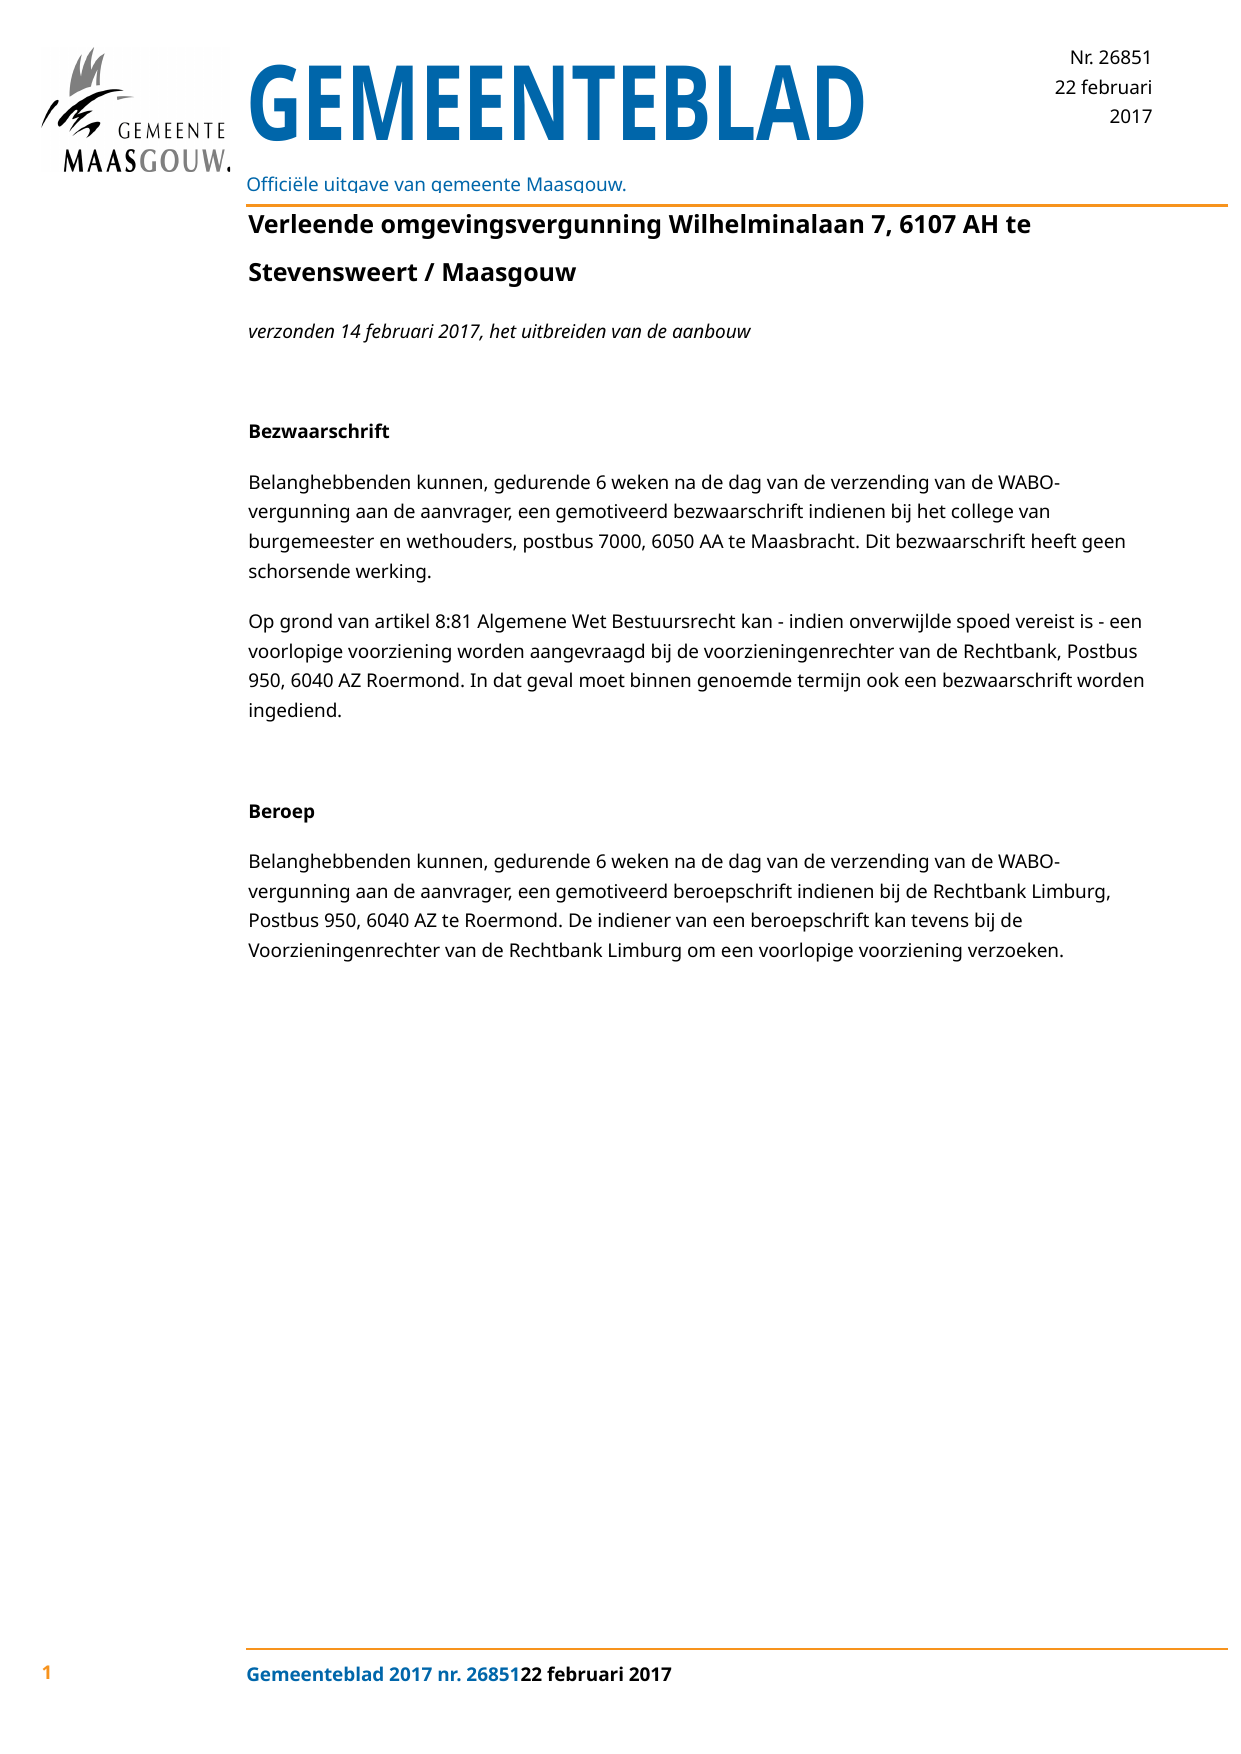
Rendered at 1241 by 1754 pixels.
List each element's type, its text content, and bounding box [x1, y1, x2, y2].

text Op grond van artikel 8:81 Algemene Wet Bestuursrecht kan - indien onverwijlde spoed vereist is - een voorlopige voorziening worden aangevraagd bij de voorzieningenrechter van de Rechtbank, Postbus 950, 6040 AZ Roermond. In dat geval moet binnen genoemde termijn ook een bezwaarschrift worden ingediend. [248, 608, 1152, 723]
text Verleende omgevingsvergunning Wilhelminalaan 7, 6107 AH te Stevensweert / Maasgouw [248, 207, 1152, 288]
text Belanghebbenden kunnen, gedurende 6 weken na de dag van de verzending van de WABO-vergunning aan de aanvrager, een gemotiveerd beroepschrift indienen bij de Rechtbank Limburg, Postbus 950, 6040 AZ te Roermond. De indiener van een beroepschrift kan tevens bij de Voorzieningenrechter van de Rechtbank Limburg om een voorlopige voorziening verzoeken. [248, 848, 1152, 963]
text verzonden 14 februari 2017, het uitbreiden van de aanbouw [248, 318, 1152, 344]
picture [41, 47, 231, 172]
text Beroep [248, 798, 1152, 824]
text Belanghebbenden kunnen, gedurende 6 weken na de dag van de verzending van de WABO-vergunning aan de aanvrager, een gemotiveerd bezwaarschrift indienen bij het college van burgemeester en wethouders, postbus 7000, 6050 AA te Maasbracht. Dit bezwaarschrift heeft geen schorsende werking. [248, 469, 1152, 584]
text Bezwaarschrift [248, 419, 1152, 444]
